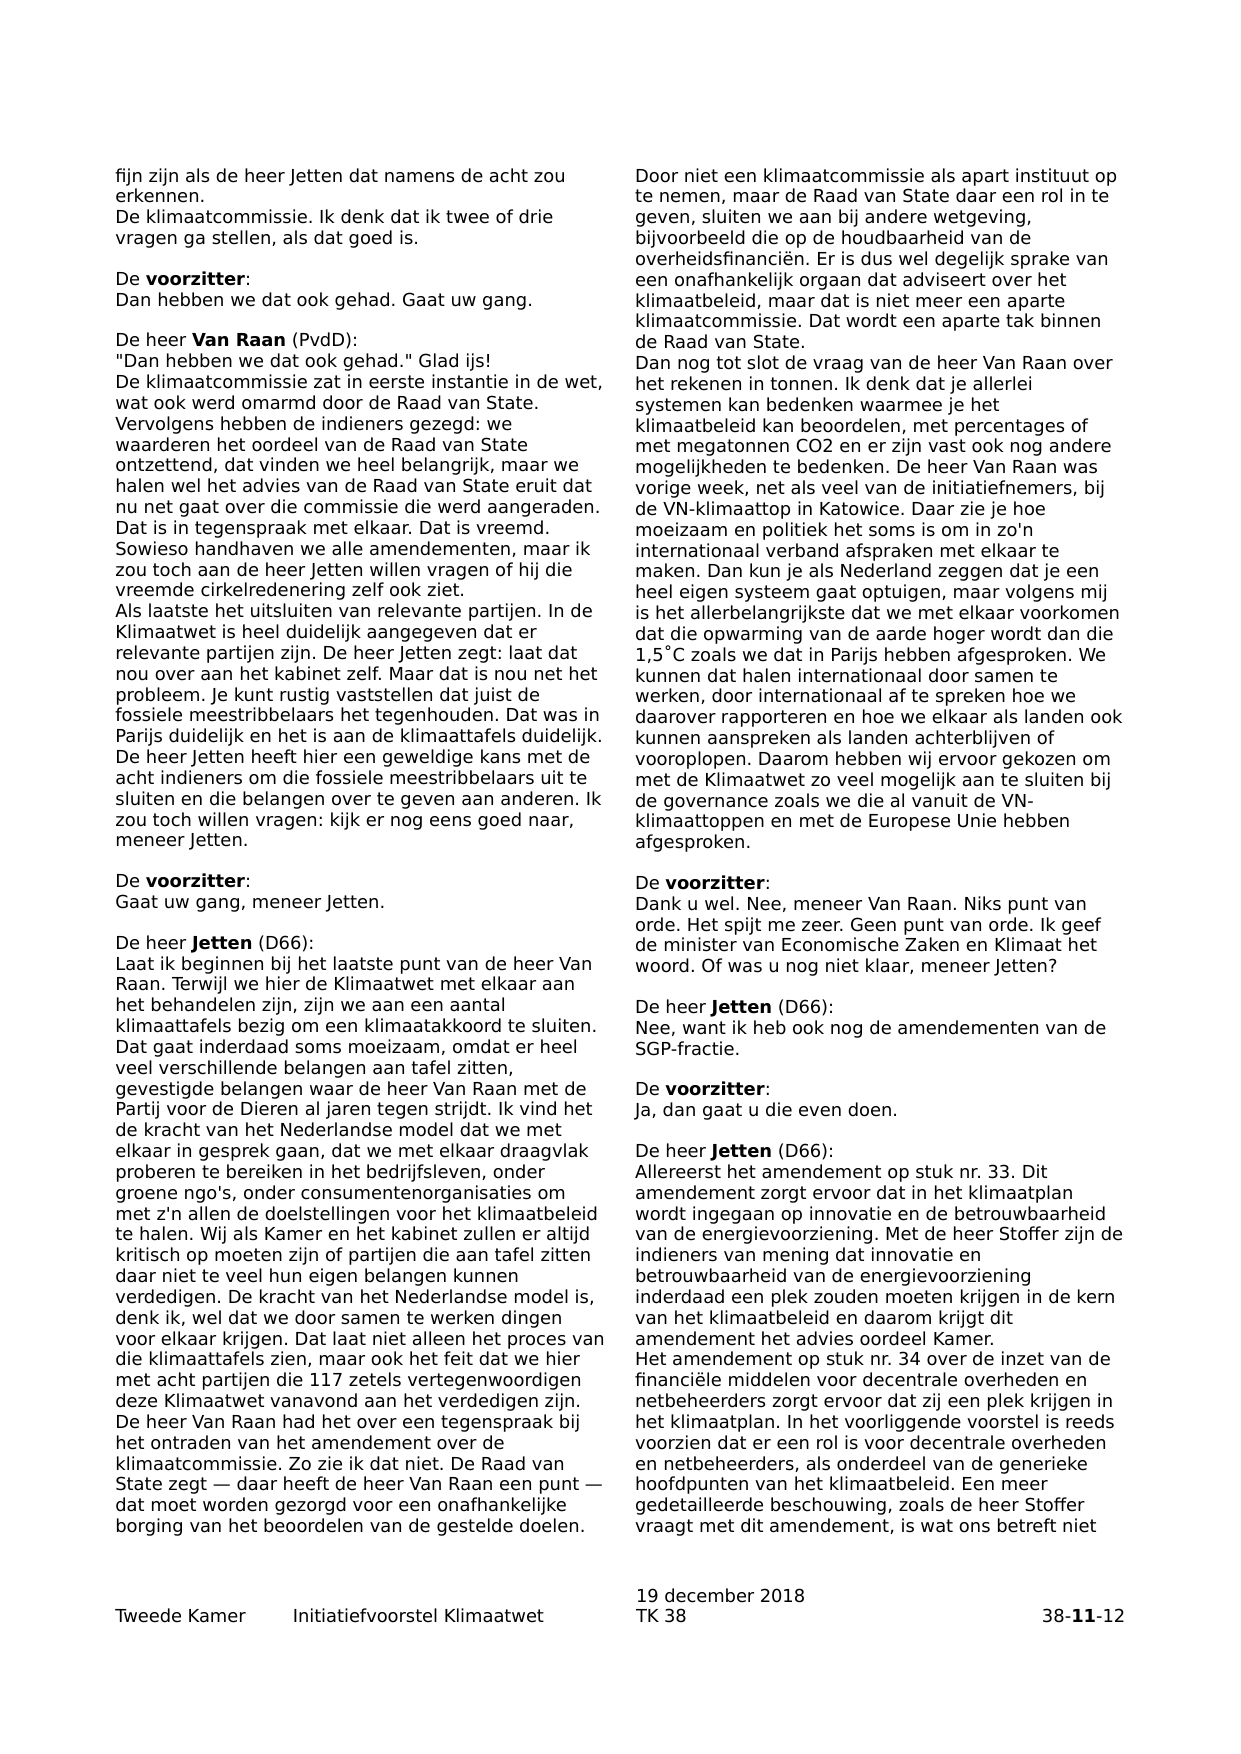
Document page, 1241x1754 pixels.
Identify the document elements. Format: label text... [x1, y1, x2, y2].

text De heer Jetten (D66): [115, 932, 605, 953]
text De voorzitter: [115, 269, 605, 289]
text De heer Jetten (D66): [635, 997, 1125, 1018]
text Als laatste het uitsluiten van relevante partijen. In de Klimaatwet is heel duidelijk aangegeven dat er relevante partijen zijn. De heer Jetten zegt: laat dat nou over aan het kabinet zelf. Maar dat is nou net het probleem. Je kunt rustig vaststellen dat juist de fossiele meestribbelaars het tegenhouden. Dat was in Parijs duidelijk en het is aan de klimaattafels duidelijk. De heer Jetten heeft hier een geweldige kans met de acht indieners om die fossiele meestribbelaars uit te sluiten en die belangen over te geven aan anderen. Ik zou toch willen vragen: kijk er nog eens goed naar, meneer Jetten. [115, 601, 605, 851]
text Allereerst het amendement op stuk nr. 33. Dit amendement zorgt ervoor dat in het klimaatplan wordt ingegaan op innovatie en de betrouwbaarheid van de energievoorziening. Met de heer Stoffer zijn de indieners van mening dat innovatie en betrouwbaarheid van de energievoorziening inderdaad een plek zouden moeten krijgen in de kern van het klimaatbeleid en daarom krijgt dit amendement het advies oordeel Kamer. [635, 1162, 1125, 1349]
text De heer Van Raan had het over een tegenspraak bij het ontraden van het amendement over de klimaatcommissie. Zo zie ik dat niet. De Raad van State zegt — daar heeft de heer Van Raan een punt — dat moet worden gezorgd voor een onafhankelijke borging van het beoordelen van de gestelde doelen. [115, 1412, 605, 1537]
text De voorzitter: [635, 1079, 1125, 1100]
text Gaat uw gang, meneer Jetten. [115, 892, 605, 912]
text Door niet een klimaatcommissie als apart instituut op te nemen, maar de Raad van State daar een rol in te geven, sluiten we aan bij andere wetgeving, bijvoorbeeld die op de houdbaarheid van de overheidsfinanciën. Er is dus wel degelijk sprake van een onafhankelijk orgaan dat adviseert over het klimaatbeleid, maar dat is niet meer een aparte klimaatcommissie. Dat wordt een aparte tak binnen de Raad van State. [635, 165, 1125, 353]
text De voorzitter: [115, 871, 605, 892]
text De klimaatcommissie. Ik denk dat ik twee of drie vragen ga stellen, als dat goed is. [115, 207, 605, 249]
text Dank u wel. Nee, meneer Van Raan. Niks punt van orde. Het spijt me zeer. Geen punt van orde. Ik geef de minister van Economische Zaken en Klimaat het woord. Of was u nog niet klaar, meneer Jetten? [635, 893, 1125, 977]
text "Dan hebben we dat ook gehad." Glad ijs! [115, 351, 605, 372]
text Laat ik beginnen bij het laatste punt van de heer Van Raan. Terwijl we hier de Klimaatwet met elkaar aan het behandelen zijn, zijn we aan een aantal klimaattafels bezig om een klimaatakkoord te sluiten. Dat gaat inderdaad soms moeizaam, omdat er heel veel verschillende belangen aan tafel zitten, gevestigde belangen waar de heer Van Raan met de Partij voor de Dieren al jaren tegen strijdt. Ik vind het de kracht van het Nederlandse model dat we met elkaar in gesprek gaan, dat we met elkaar draagvlak proberen te bereiken in het bedrijfsleven, onder groene ngo's, onder consumentenorganisaties om met z'n allen de doelstellingen voor het klimaatbeleid te halen. Wij als Kamer en het kabinet zullen er altijd kritisch op moeten zijn of partijen die aan tafel zitten daar niet te veel hun eigen belangen kunnen verdedigen. De kracht van het Nederlandse model is, denk ik, wel dat we door samen te werken dingen voor elkaar krijgen. Dat laat niet alleen het proces van die klimaattafels zien, maar ook het feit dat we hier met acht partijen die 117 zetels vertegenwoordigen deze Klimaatwet vanavond aan het verdedigen zijn. [115, 953, 605, 1412]
text Nee, want ik heb ook nog de amendementen van de SGP-fractie. [635, 1018, 1125, 1059]
text De heer Jetten (D66): [635, 1141, 1125, 1162]
text De klimaatcommissie zat in eerste instantie in de wet, wat ook werd omarmd door de Raad van State. Vervolgens hebben de indieners gezegd: we waarderen het oordeel van de Raad van State ontzettend, dat vinden we heel belangrijk, maar we halen wel het advies van de Raad van State eruit dat nu net gaat over die commissie die werd aangeraden. Dat is in tegenspraak met elkaar. Dat is vreemd. Sowieso handhaven we alle amendementen, maar ik zou toch aan de heer Jetten willen vragen of hij die vreemde cirkelredenering zelf ook ziet. [115, 372, 605, 601]
text Dan hebben we dat ook gehad. Gaat uw gang. [115, 289, 605, 310]
text Ja, dan gaat u die even doen. [635, 1100, 1125, 1121]
text De voorzitter: [635, 873, 1125, 893]
text fijn zijn als de heer Jetten dat namens de acht zou erkennen. [115, 165, 605, 207]
text De heer Van Raan (PvdD): [115, 330, 605, 351]
text Het amendement op stuk nr. 34 over de inzet van de financiële middelen voor decentrale overheden en netbeheerders zorgt ervoor dat zij een plek krijgen in het klimaatplan. In het voorliggende voorstel is reeds voorzien dat er een rol is voor decentrale overheden en netbeheerders, als onderdeel van de generieke hoofdpunten van het klimaatbeleid. Een meer gedetailleerde beschouwing, zoals de heer Stoffer vraagt met dit amendement, is wat ons betreft niet [635, 1349, 1125, 1537]
text Dan nog tot slot de vraag van de heer Van Raan over het rekenen in tonnen. Ik denk dat je allerlei systemen kan bedenken waarmee je het klimaatbeleid kan beoordelen, met percentages of met megatonnen CO2 en er zijn vast ook nog andere mogelijkheden te bedenken. De heer Van Raan was vorige week, net als veel van de initiatiefnemers, bij de VN-klimaattop in Katowice. Daar zie je hoe moeizaam en politiek het soms is om in zo'n internationaal verband afspraken met elkaar te maken. Dan kun je als Nederland zeggen dat je een heel eigen systeem gaat optuigen, maar volgens mij is het allerbelangrijkste dat we met elkaar voorkomen dat die opwarming van de aarde hoger wordt dan die 1,5˚C zoals we dat in Parijs hebben afgesproken. We kunnen dat halen internationaal door samen te werken, door internationaal af te spreken hoe we daarover rapporteren en hoe we elkaar als landen ook kunnen aanspreken als landen achterblijven of vooroplopen. Daarom hebben wij ervoor gekozen om met de Klimaatwet zo veel mogelijk aan te sluiten bij de governance zoals we die al vanuit de VN-klimaattoppen en met de Europese Unie hebben afgesproken. [635, 353, 1125, 853]
